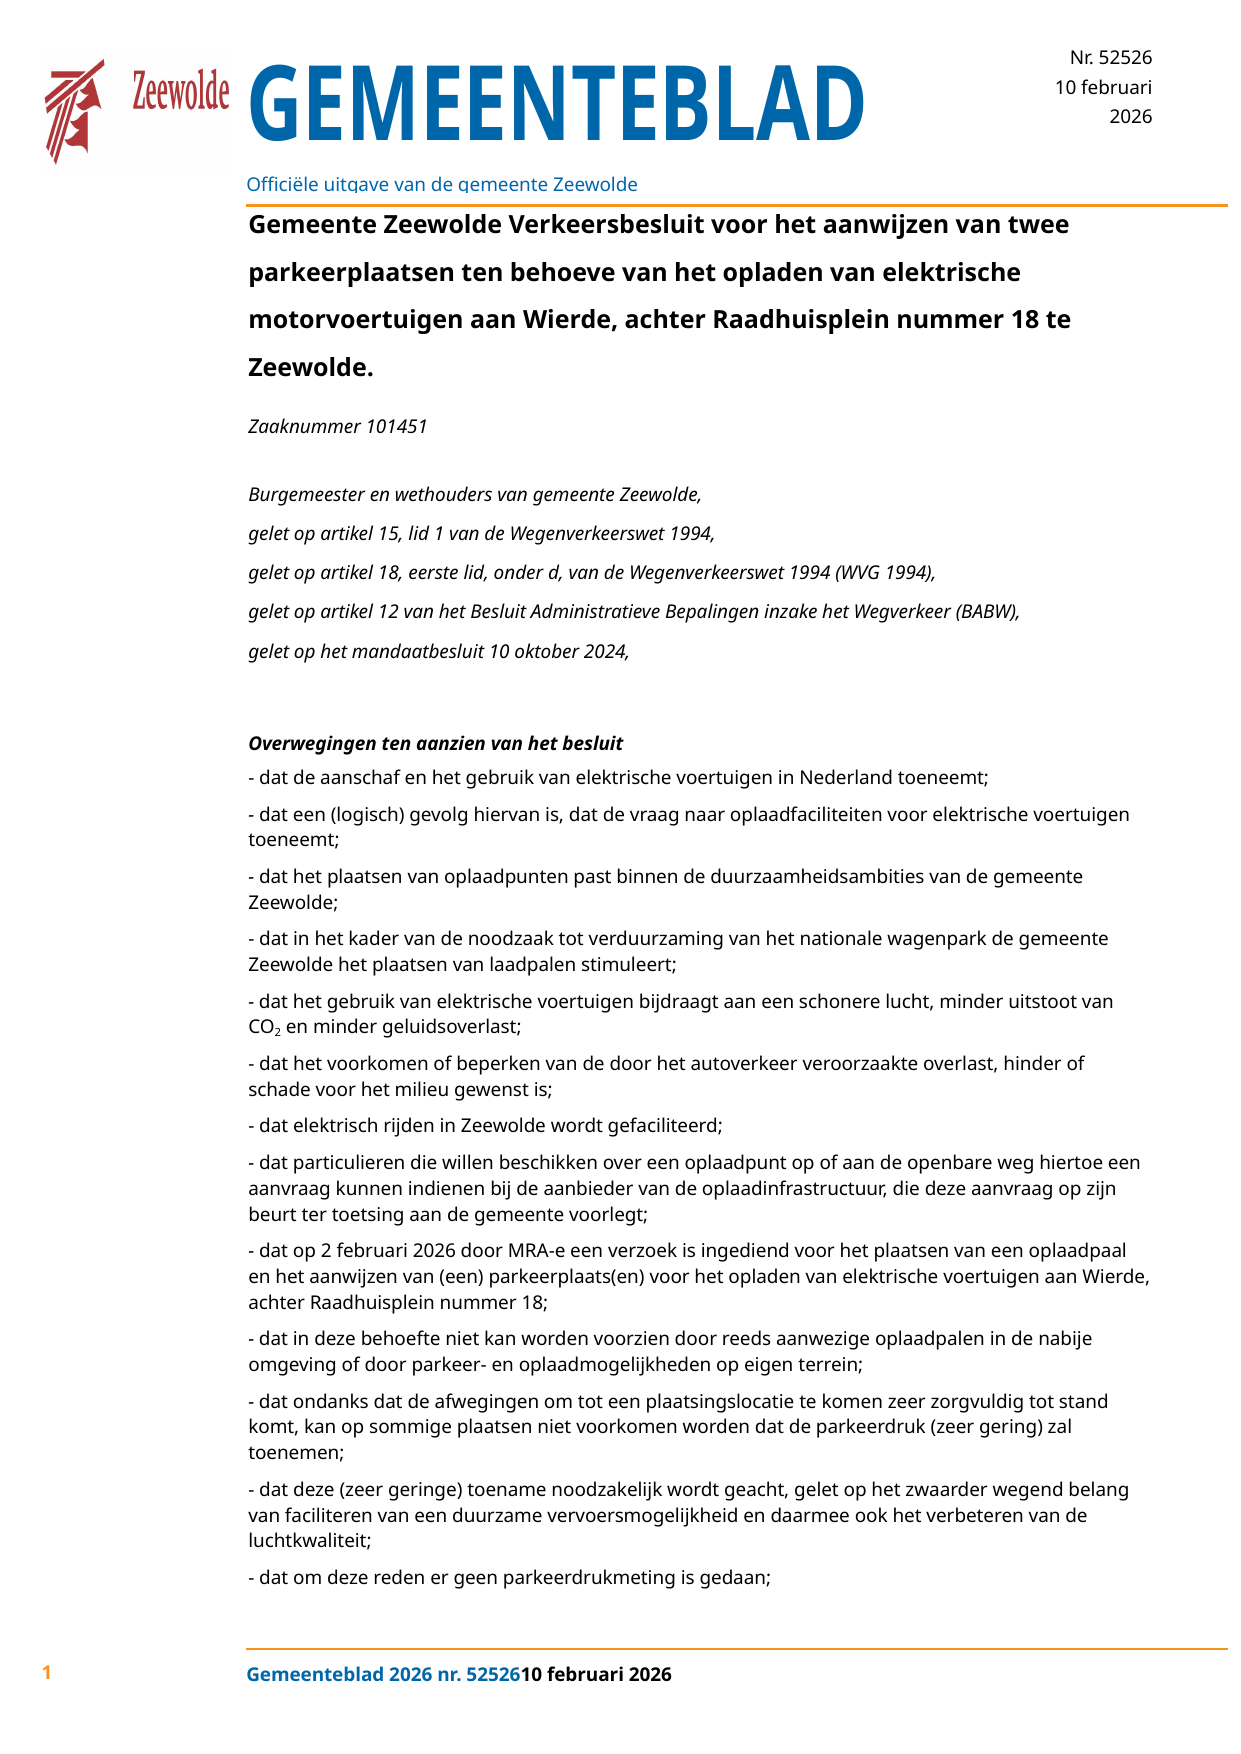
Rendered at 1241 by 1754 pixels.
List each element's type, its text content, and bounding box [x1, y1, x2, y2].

text - dat ondanks dat de afwegingen om tot een plaatsingslocatie te komen zeer zorgvuldig tot stand komt, kan op sommige plaatsen niet voorkomen worden dat de parkeerdruk (zeer gering) zal toenemen; [248, 1388, 1152, 1465]
text - dat om deze reden er geen parkeerdrukmeting is gedaan; [248, 1564, 1152, 1590]
text Zaaknummer 101451 [248, 413, 1152, 439]
text - dat in deze behoefte niet kan worden voorzien door reeds aanwezige oplaadpalen in de nabije omgeving of door parkeer- en oplaadmogelijkheden op eigen terrein; [248, 1326, 1152, 1377]
text - dat een (logisch) gevolg hiervan is, dat de vraag naar oplaadfaciliteiten voor elektrische voertuigen toeneemt; [248, 801, 1152, 852]
picture [41, 47, 231, 172]
text - dat deze (zeer geringe) toename noodzakelijk wordt geacht, gelet op het zwaarder wegend belang van faciliteren van een duurzame vervoersmogelijkheid en daarmee ook het verbeteren van de luchtkwaliteit; [248, 1476, 1152, 1553]
text - dat het gebruik van elektrische voertuigen bijdraagt aan een schonere lucht, minder uitstoot van CO2 en minder geluidsoverlast; [248, 988, 1152, 1039]
text gelet op artikel 18, eerste lid, onder d, van de Wegenverkeerswet 1994 (WVG 1994), [248, 559, 1152, 585]
text gelet op artikel 15, lid 1 van de Wegenverkeerswet 1994, [248, 520, 1152, 546]
text - dat de aanschaf en het gebruik van elektrische voertuigen in Nederland toeneemt; [248, 764, 1152, 790]
text - dat particulieren die willen beschikken over een oplaadpunt op of aan de openbare weg hiertoe een aanvraag kunnen indienen bij de aanbieder van de oplaadinfrastructuur, die deze aanvraag op zijn beurt ter toetsing aan de gemeente voorlegt; [248, 1149, 1152, 1227]
text Gemeente Zeewolde Verkeersbesluit voor het aanwijzen van twee parkeerplaatsen ten behoeve van het opladen van elektrische motorvoertuigen aan Wierde, achter Raadhuisplein nummer 18 te Zeewolde. [248, 207, 1152, 384]
text - dat elektrisch rijden in Zeewolde wordt gefaciliteerd; [248, 1113, 1152, 1138]
text Overwegingen ten aanzien van het besluit [248, 730, 1152, 756]
text - dat het plaatsen van oplaadpunten past binnen de duurzaamheidsambities van de gemeente Zeewolde; [248, 863, 1152, 914]
text gelet op artikel 12 van het Besluit Administratieve Bepalingen inzake het Wegverkeer (BABW), [248, 599, 1152, 624]
text - dat het voorkomen of beperken van de door het autoverkeer veroorzaakte overlast, hinder of schade voor het milieu gewenst is; [248, 1050, 1152, 1102]
text - dat op 2 februari 2026 door MRA-e een verzoek is ingediend voor het plaatsen van een oplaadpaal en het aanwijzen van (een) parkeerplaats(en) voor het opladen van elektrische voertuigen aan Wierde, achter Raadhuisplein nummer 18; [248, 1237, 1152, 1315]
text Burgemeester en wethouders van gemeente Zeewolde, [248, 481, 1152, 507]
text gelet op het mandaatbesluit 10 oktober 2024, [248, 638, 1152, 664]
text - dat in het kader van de noodzaak tot verduurzaming van het nationale wagenpark de gemeente Zeewolde het plaatsen van laadpalen stimuleert; [248, 926, 1152, 977]
